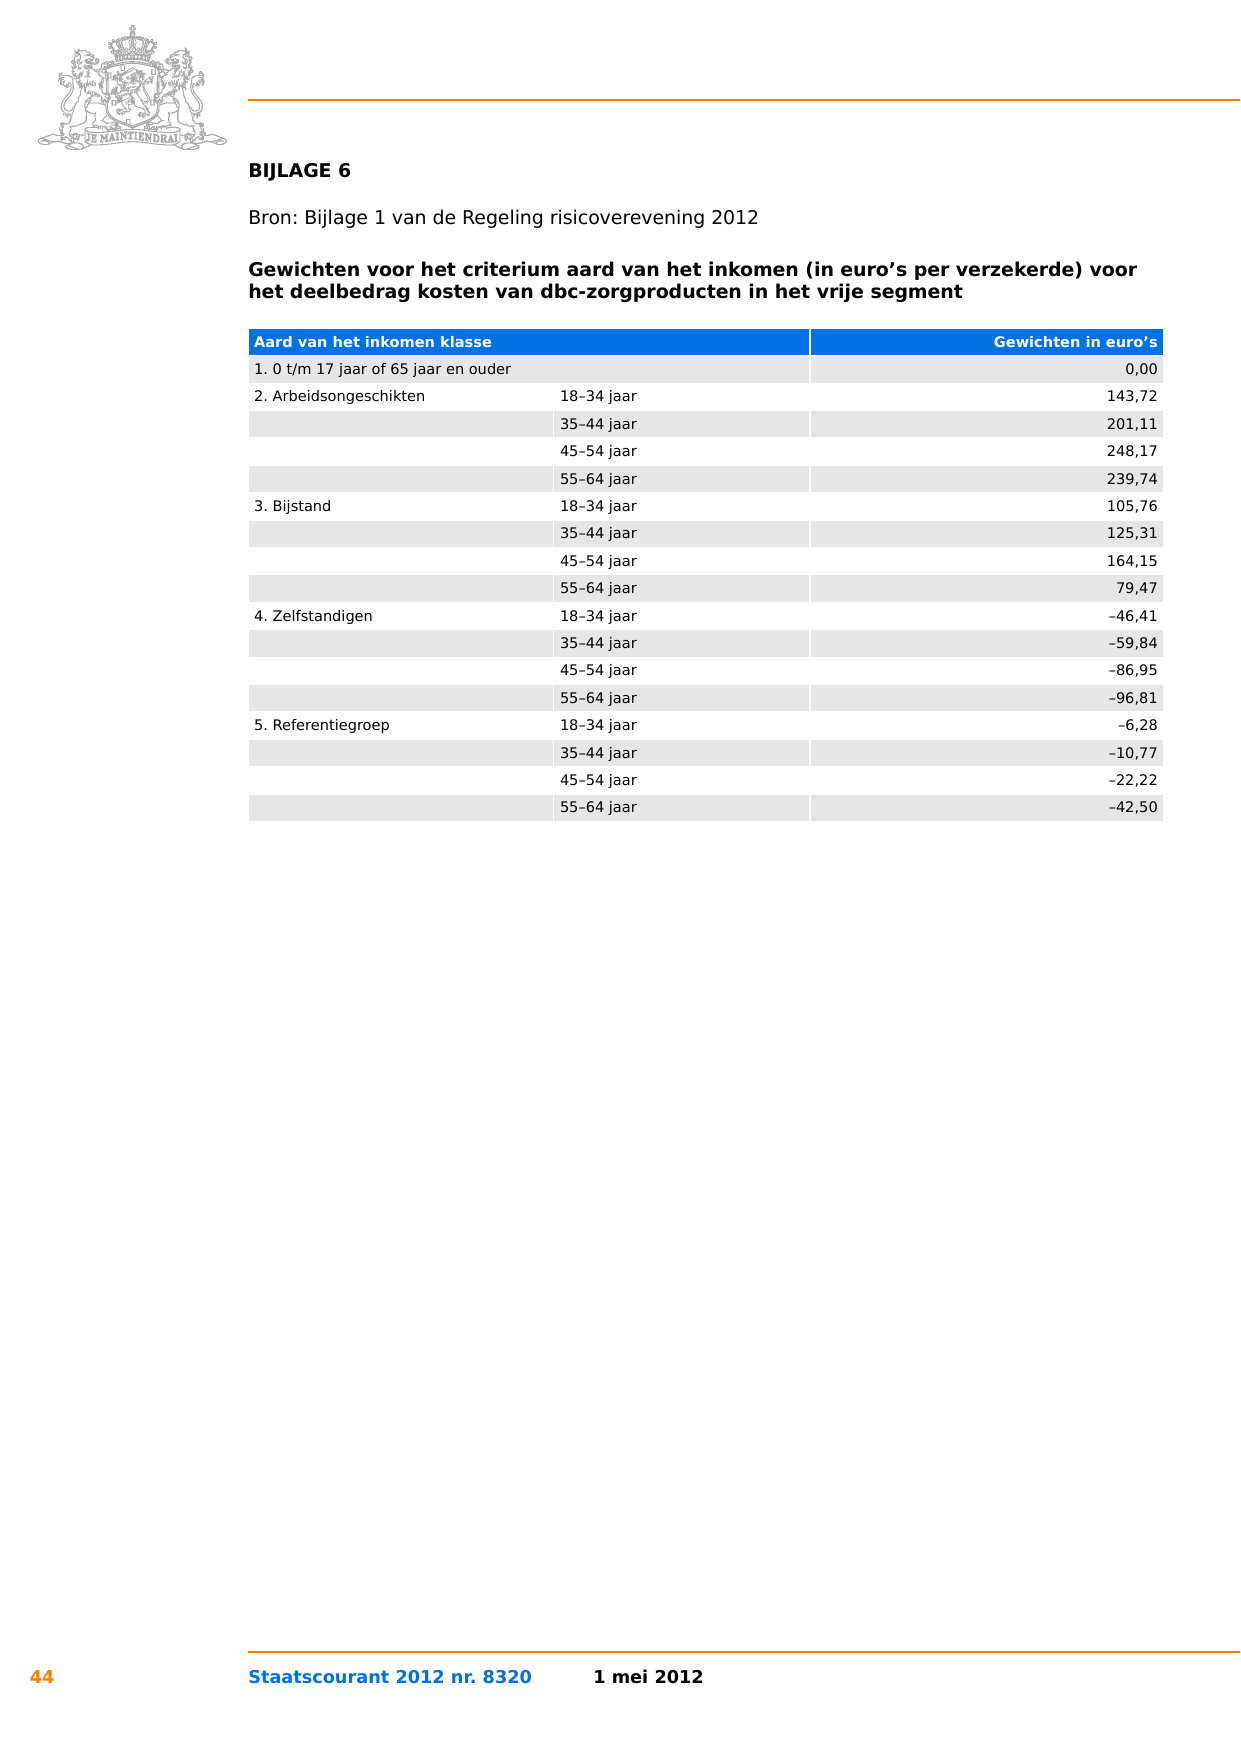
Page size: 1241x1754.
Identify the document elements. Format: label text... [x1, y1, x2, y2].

table_cell 164,15 [811, 548, 1163, 574]
table_cell 5. Referentiegroep [249, 713, 553, 739]
table_cell [249, 466, 553, 492]
table_cell [249, 740, 553, 766]
subtitle BIJLAGE 6 [248, 160, 1163, 182]
table_cell 4. Zelfstandigen [249, 603, 553, 629]
table_cell 35–44 jaar [554, 411, 809, 437]
table_cell –96,81 [811, 685, 1163, 711]
table_cell –6,28 [811, 713, 1163, 739]
table_cell [249, 658, 553, 684]
table_cell 201,11 [811, 411, 1163, 437]
table_cell 18–34 jaar [554, 713, 809, 739]
table_cell 45–54 jaar [554, 439, 809, 465]
subtitle Gewichten voor het criterium aard van het inkomen (in euro’s per verzekerde) voor het deelbedrag kosten van dbc-zorgproducten in het vrije segment [248, 259, 1163, 303]
table_cell –22,22 [811, 767, 1163, 793]
table_header Gewichten in euro’s [811, 329, 1163, 355]
table_cell 45–54 jaar [554, 767, 809, 793]
table_cell –59,84 [811, 630, 1163, 657]
table_cell [249, 439, 553, 465]
picture [38, 25, 227, 150]
text Bron: Bijlage 1 van de Regeling risicoverevening 2012 [248, 207, 1163, 229]
table_cell 18–34 jaar [554, 603, 809, 629]
table_cell [249, 411, 553, 437]
table_cell [249, 521, 553, 547]
table_cell 55–64 jaar [554, 685, 809, 711]
table_cell 55–64 jaar [554, 575, 809, 602]
table_cell 55–64 jaar [554, 466, 809, 492]
table_cell –42,50 [811, 795, 1163, 821]
table_cell 2. Arbeidsongeschikten [249, 384, 553, 410]
table_cell [249, 548, 553, 574]
table_cell 18–34 jaar [554, 384, 809, 410]
table_cell 239,74 [811, 466, 1163, 492]
table_cell 125,31 [811, 521, 1163, 547]
table_cell [249, 575, 553, 602]
table_cell 35–44 jaar [554, 740, 809, 766]
table_cell [249, 685, 553, 711]
table_cell 3. Bijstand [249, 493, 553, 519]
table_cell –46,41 [811, 603, 1163, 629]
table_cell 1. 0 t/m 17 jaar of 65 jaar en ouder [249, 356, 809, 383]
table_cell 18–34 jaar [554, 493, 809, 519]
table_cell [249, 795, 553, 821]
table_cell 143,72 [811, 384, 1163, 410]
table_cell [249, 767, 553, 793]
table_cell –10,77 [811, 740, 1163, 766]
table_cell 45–54 jaar [554, 658, 809, 684]
table_cell 35–44 jaar [554, 630, 809, 657]
table_cell 105,76 [811, 493, 1163, 519]
table_cell [249, 630, 553, 657]
table_cell 248,17 [811, 439, 1163, 465]
table_cell 79,47 [811, 575, 1163, 602]
table_cell 35–44 jaar [554, 521, 809, 547]
table_header Aard van het inkomen klasse [249, 329, 809, 355]
table_cell –86,95 [811, 658, 1163, 684]
table_cell 55–64 jaar [554, 795, 809, 821]
table_cell 45–54 jaar [554, 548, 809, 574]
table_cell 0,00 [811, 356, 1163, 383]
